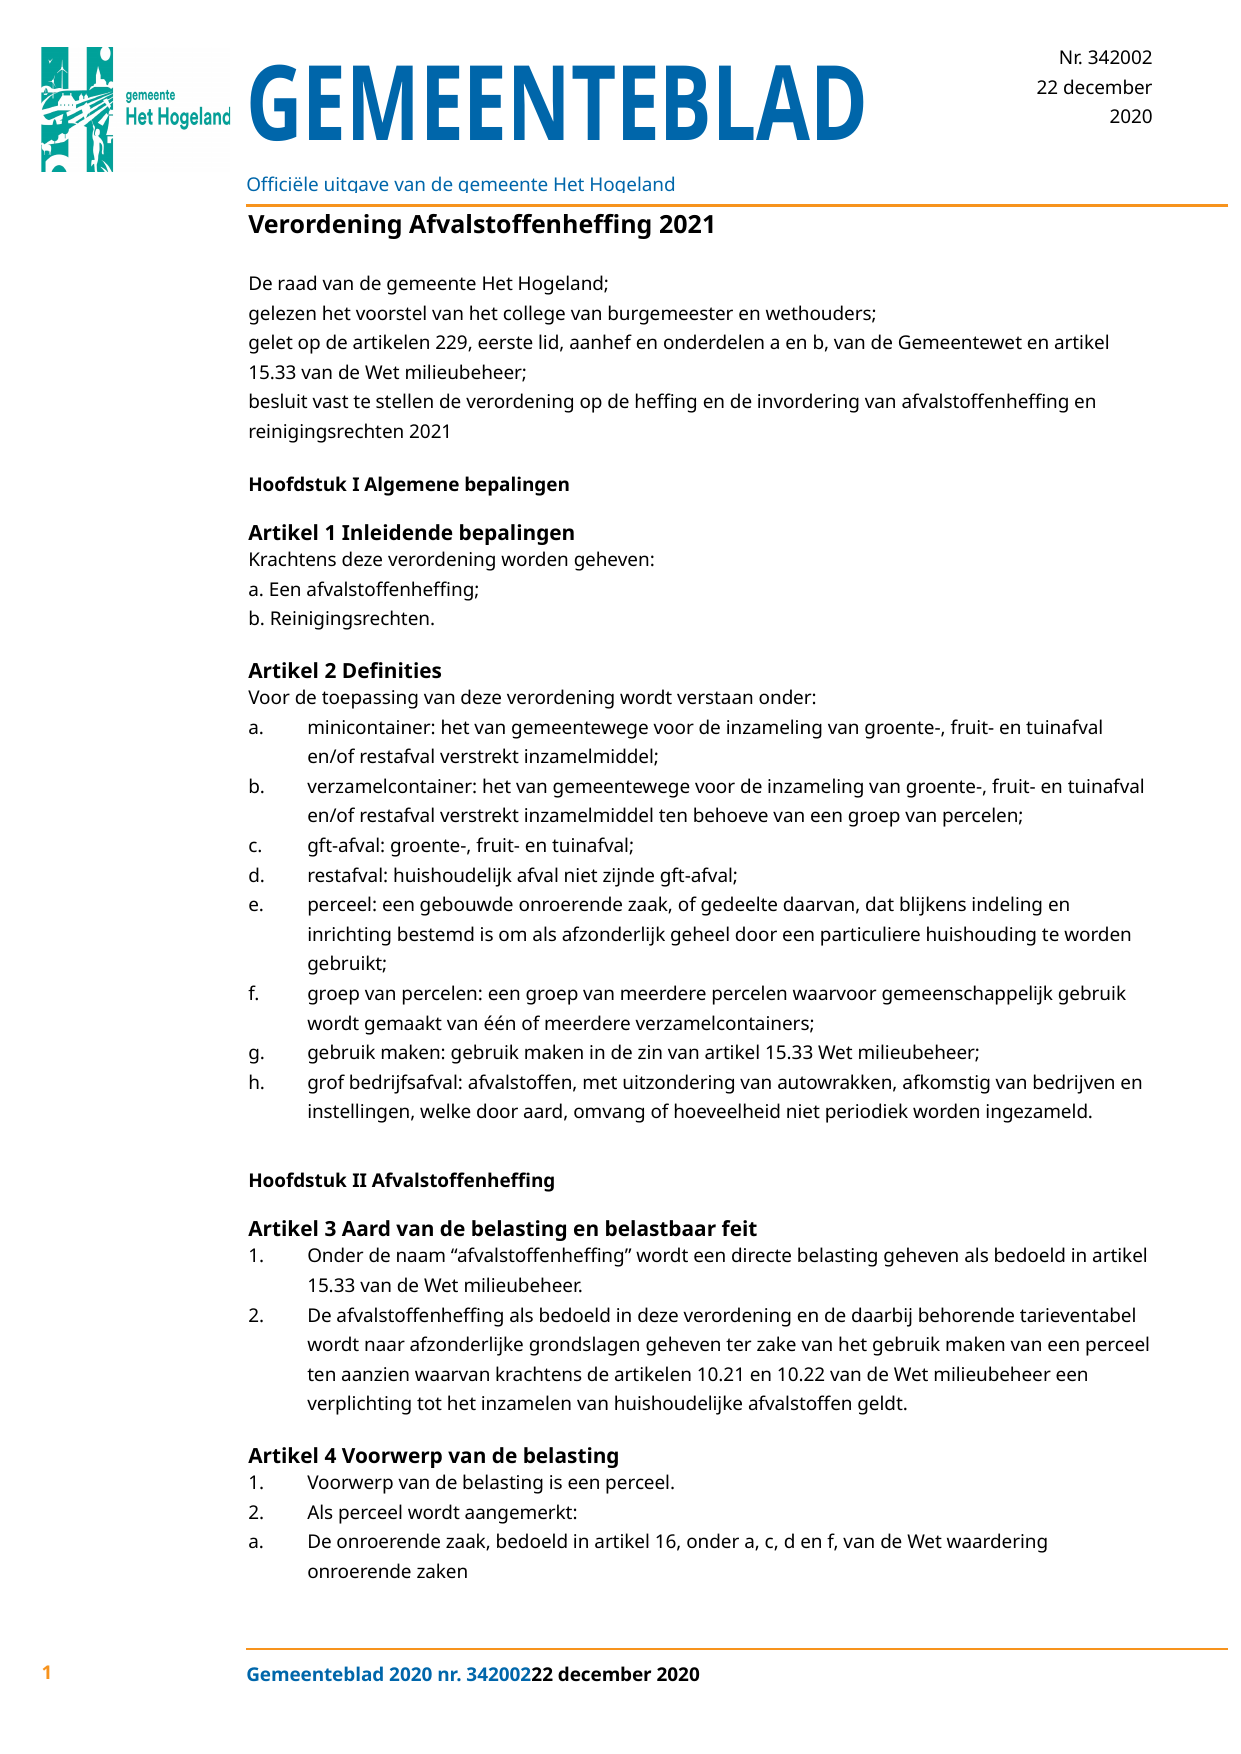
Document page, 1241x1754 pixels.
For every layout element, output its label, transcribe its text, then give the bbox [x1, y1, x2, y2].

list De afvalstoffenheffing als bedoeld in deze verordening en de daarbij behorende tarieventabel wordt naar afzonderlijke grondslagen geheven ter zake van het gebruik maken van een perceel ten aanzien waarvan krachtens de artikelen 10.21 en 10.22 van de Wet milieubeheer een verplichting tot het inzamelen van huishoudelijke afvalstoffen geldt. [248, 1302, 1152, 1416]
text a. Een afvalstoffenheffing; [248, 576, 1152, 602]
text Hoofdstuk I Algemene bepalingen [248, 469, 1152, 497]
list verzamelcontainer: het van gemeentewege voor de inzameling van groente-, fruit- en tuinafval en/of restafval verstrekt inzamelmiddel ten behoeve van een groep van percelen; [248, 773, 1152, 828]
text Artikel 4 Voorwerp van de belasting [248, 1441, 1152, 1469]
list Onder de naam “afvalstoffenheffing” wordt een directe belasting geheven als bedoeld in artikel 15.33 van de Wet milieubeheer. [248, 1243, 1152, 1298]
list De onroerende zaak, bedoeld in artikel 16, onder a, c, d en f, van de Wet waardering onroerende zaken [248, 1529, 1152, 1584]
list groep van percelen: een groep van meerdere percelen waarvoor gemeenschappelijk gebruik wordt gemaakt van één of meerdere verzamelcontainers; [248, 980, 1152, 1036]
text b. Reinigingsrechten. [248, 606, 1152, 631]
list perceel: een gebouwde onroerende zaak, of gedeelte daarvan, dat blijkens indeling en inrichting bestemd is om als afzonderlijk geheel door een particuliere huishouding te worden gebruikt; [248, 891, 1152, 976]
list Als perceel wordt aangemerkt: [248, 1499, 1152, 1525]
text De raad van de gemeente Het Hogeland; [248, 270, 1152, 296]
picture [41, 47, 231, 172]
text gelet op de artikelen 229, eerste lid, aanhef en onderdelen a en b, van de Gemeentewet en artikel 15.33 van de Wet milieubeheer; [248, 329, 1152, 385]
list restafval: huishoudelijk afval niet zijnde gft-afval; [248, 862, 1152, 888]
text Verordening Afvalstoffenheffing 2021 [248, 207, 1152, 241]
text Voor de toepassing van deze verordening wordt verstaan onder: [248, 684, 1152, 710]
text gelezen het voorstel van het college van burgemeester en wethouders; [248, 300, 1152, 326]
list gft-afval: groente-, fruit- en tuinafval; [248, 832, 1152, 858]
text Artikel 3 Aard van de belasting en belastbaar feit [248, 1214, 1152, 1243]
text Krachtens deze verordening worden geheven: [248, 546, 1152, 572]
list gebruik maken: gebruik maken in de zin van artikel 15.33 Wet milieubeheer; [248, 1039, 1152, 1065]
text Hoofdstuk II Afvalstoffenheffing [248, 1165, 1152, 1193]
text Artikel 2 Definities [248, 656, 1152, 684]
list Voorwerp van de belasting is een perceel. [248, 1469, 1152, 1495]
list minicontainer: het van gemeentewege voor de inzameling van groente-, fruit- en tuinafval en/of restafval verstrekt inzamelmiddel; [248, 714, 1152, 769]
text Artikel 1 Inleidende bepalingen [248, 518, 1152, 546]
text besluit vast te stellen de verordening op de heffing en de invordering van afvalstoffenheffing en reinigingsrechten 2021 [248, 389, 1152, 444]
list grof bedrijfsafval: afvalstoffen, met uitzondering van autowrakken, afkomstig van bedrijven en instellingen, welke door aard, omvang of hoeveelheid niet periodiek worden ingezameld. [248, 1069, 1152, 1124]
